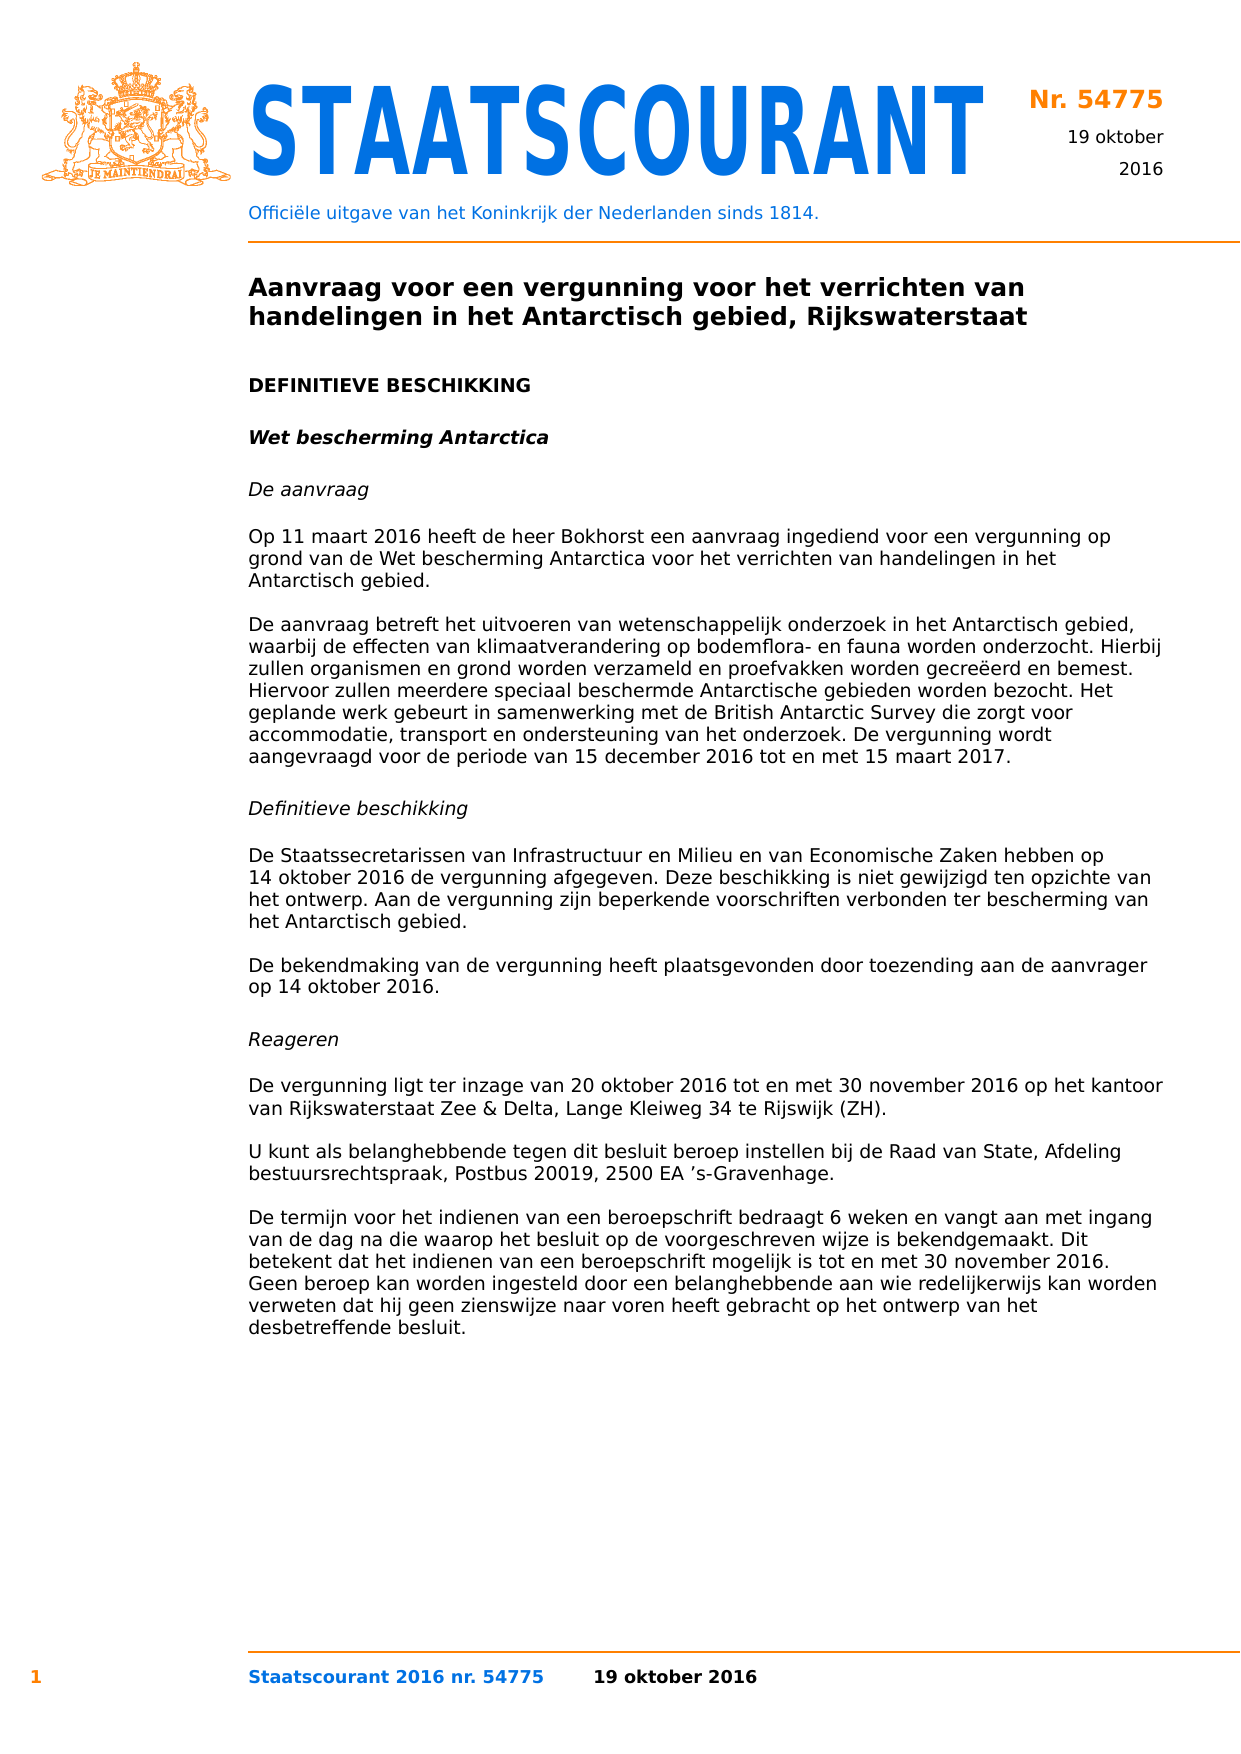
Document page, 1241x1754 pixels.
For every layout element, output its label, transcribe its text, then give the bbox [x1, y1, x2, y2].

subtitle De aanvraag [248, 479, 1163, 501]
table_cell 2016 [998, 153, 1240, 203]
subtitle DEFINITIEVE BESCHIKKING [248, 375, 1163, 397]
table_cell 19 oktober [998, 121, 1240, 153]
text U kunt als belanghebbende tegen dit besluit beroep instellen bij de Raad van State, Afdeling bestuursrechtspraak, Postbus 20019, 2500 EA ’s-Gravenhage. [248, 1141, 1163, 1185]
text Op 11 maart 2016 heeft de heer Bokhorst een aanvraag ingediend voor een vergunning op grond van de Wet bescherming Antarctica voor het verrichten van handelingen in het Antarctisch gebied. [248, 526, 1163, 592]
table_header [25, 62, 248, 241]
subtitle Definitieve beschikking [248, 798, 1163, 820]
subtitle Wet bescherming Antarctica [248, 427, 1163, 449]
table_cell Officiële uitgave van het Koninkrijk der Nederlanden sinds 1814. [248, 203, 1240, 241]
subtitle Aanvraag voor een vergunning voor het verrichten van handelingen in het Antarctisch gebied, Rijkswaterstaat [248, 273, 1163, 331]
text De bekendmaking van de vergunning heeft plaatsgevonden door toezending aan de aanvrager op 14 oktober 2016. [248, 954, 1163, 998]
text De aanvraag betreft het uitvoeren van wetenschappelijk onderzoek in het Antarctisch gebied, waarbij de effecten van klimaatverandering op bodem­flora- en fauna worden onderzocht. Hierbij zullen organismen en grond worden verzameld en proefvakken worden gecreëerd en bemest. Hiervoor zullen meerdere speciaal beschermde Antarctische gebieden worden bezocht. Het geplande werk gebeurt in samenwerking met de British Antarctic Survey die zorgt voor accommodatie, transport en ondersteuning van het onderzoek. De vergunning wordt aangevraagd voor de periode van 15 december 2016 tot en met 15 maart 2017. [248, 614, 1163, 768]
text De termijn voor het indienen van een beroepschrift bedraagt 6 weken en vangt aan met ingang van de dag na die waarop het besluit op de voor­geschreven wijze is bekendgemaakt. Dit betekent dat het indienen van een beroepschrift mogelijk is tot en met 30 november 2016. Geen beroep kan worden ingesteld door een belanghebbende aan wie redelijkerwijs kan worden verweten dat hij geen zienswijze naar voren heeft gebracht op het ontwerp van het desbetreffende besluit. [248, 1207, 1163, 1339]
text De Staatssecretarissen van Infrastructuur en Milieu en van Economische Zaken hebben op 14 oktober 2016 de vergunning afgegeven. Deze beschikking is niet gewijzigd ten opzichte van het ontwerp. Aan de vergunning zijn beperkende voorschriften verbonden ter bescherming van het Antarctisch gebied. [248, 845, 1163, 933]
picture [41, 62, 231, 186]
table_header STAATSCOURANT [248, 62, 998, 203]
table_header Nr. 54775 [998, 62, 1240, 121]
text De vergunning ligt ter inzage van 20 oktober 2016 tot en met 30 november 2016 op het kantoor van Rijkswaterstaat Zee & Delta, Lange Kleiweg 34 te Rijswijk (ZH). [248, 1075, 1163, 1119]
subtitle Reageren [248, 1028, 1163, 1050]
